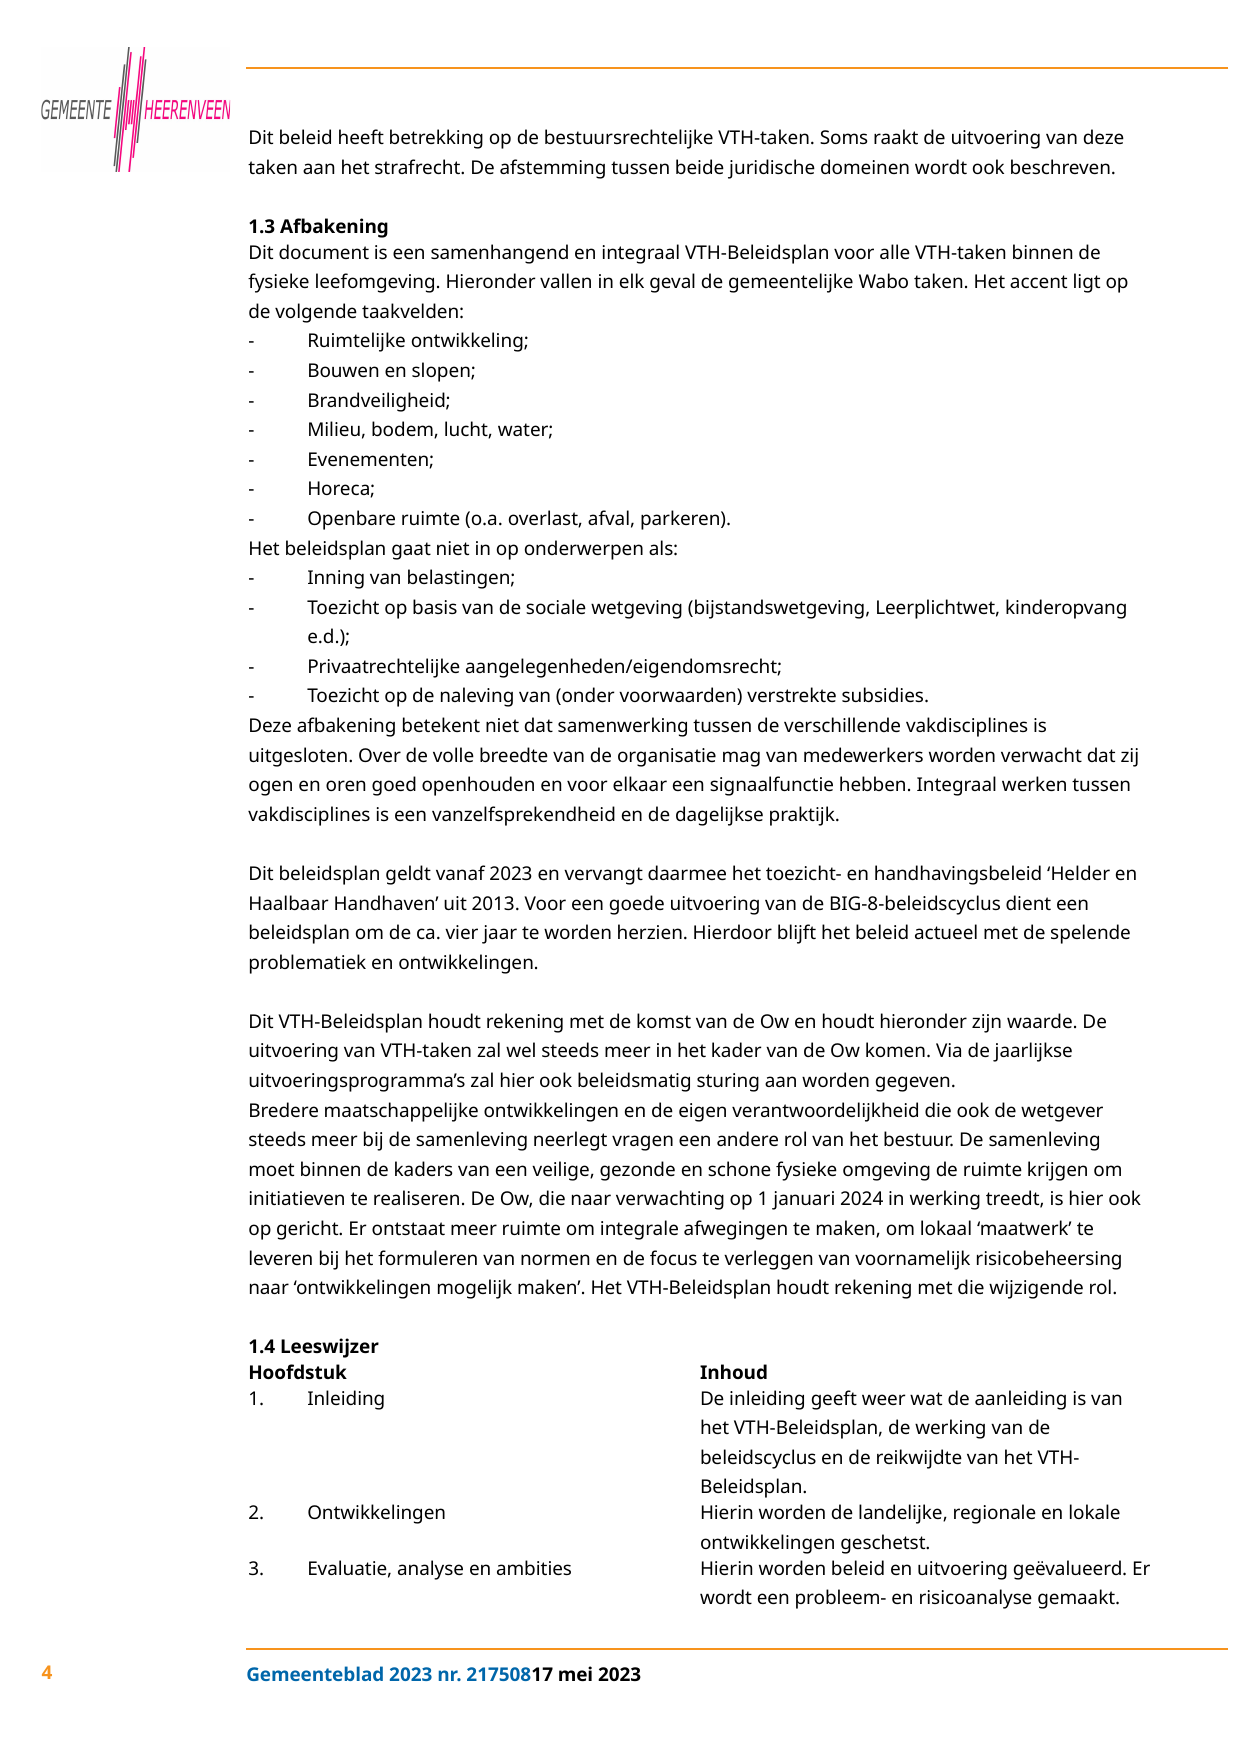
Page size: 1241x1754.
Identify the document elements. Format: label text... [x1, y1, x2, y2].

text Dit beleidsplan geldt vanaf 2023 en vervangt daarmee het toezicht- en handhavingsbeleid ‘Helder en Haalbaar Handhaven’ uit 2013. Voor een goede uitvoering van de BIG-8-beleidscyclus dient een beleidsplan om de ca. vier jaar te worden herzien. Hierdoor blijft het beleid actueel met de spelende problematiek en ontwikkelingen. [248, 860, 1152, 974]
list Privaatrechtelijke aangelegenheden/eigendomsrecht; [248, 653, 1152, 679]
table_cell Ontwikkelingen [248, 1500, 700, 1555]
text 1.4 Leeswijzer [248, 1333, 1152, 1359]
table_cell Hierin worden de landelijke, regionale en lokale ontwikkelingen geschetst. [700, 1500, 1152, 1555]
text Deze afbakening betekent niet dat samenwerking tussen de verschillende vakdisciplines is uitgesloten. Over de volle breedte van de organisatie mag van medewerkers worden verwacht dat zij ogen en oren goed openhouden en voor elkaar een signaalfunctie hebben. Integraal werken tussen vakdisciplines is een vanzelfsprekendheid en de dagelijkse praktijk. [248, 712, 1152, 827]
list Evenementen; [248, 446, 1152, 472]
list Milieu, bodem, lucht, water; [248, 416, 1152, 442]
text Dit VTH-Beleidsplan houdt rekening met de komst van de Ow en houdt hieronder zijn waarde. De uitvoering van VTH-taken zal wel steeds meer in het kader van de Ow komen. Via de jaarlijkse uitvoeringsprogramma’s zal hier ook beleidsmatig sturing aan worden gegeven. [248, 1008, 1152, 1093]
picture [41, 47, 231, 172]
list Bouwen en slopen; [248, 357, 1152, 383]
text Bredere maatschappelijke ontwikkelingen en de eigen verantwoordelijkheid die ook de wetgever steeds meer bij de samenleving neerlegt vragen een andere rol van het bestuur. De samenleving moet binnen de kaders van een veilige, gezonde en schone fysieke omgeving de ruimte krijgen om initiatieven te realiseren. De Ow, die naar verwachting op 1 januari 2024 in werking treedt, is hier ook op gericht. Er ontstaat meer ruimte om integrale afwegingen te maken, om lokaal ‘maatwerk’ te leveren bij het formuleren van normen en de focus te verleggen van voornamelijk risicobeheersing naar ‘ontwikkelingen mogelijk maken’. Het VTH-Beleidsplan houdt rekening met die wijzigende rol. [248, 1097, 1152, 1300]
list Toezicht op basis van de sociale wetgeving (bijstandswetgeving, Leerplichtwet, kinderopvang e.d.); [248, 594, 1152, 649]
list Brandveiligheid; [248, 387, 1152, 412]
table_cell Inleiding [248, 1385, 700, 1499]
text 1.3 Afbakening [248, 213, 1152, 239]
table_cell Evaluatie, analyse en ambities [248, 1555, 700, 1610]
list Openbare ruimte (o.a. overlast, afval, parkeren). [248, 505, 1152, 531]
table_cell De inleiding geeft weer wat de aanleiding is van het VTH-Beleidsplan, de werking van de beleidscyclus en de reikwijdte van het VTH-Beleidsplan. [700, 1385, 1152, 1499]
text Dit document is een samenhangend en integraal VTH-Beleidsplan voor alle VTH-taken binnen de fysieke leefomgeving. Hieronder vallen in elk geval de gemeentelijke Wabo taken. Het accent ligt op de volgende taakvelden: [248, 239, 1152, 324]
list Ruimtelijke ontwikkeling; [248, 328, 1152, 353]
table_cell Hierin worden beleid en uitvoering geëvalueerd. Er wordt een probleem- en risicoanalyse gemaakt. [700, 1555, 1152, 1610]
table_header Inhoud [700, 1359, 1152, 1385]
list Horeca; [248, 476, 1152, 501]
list Inning van belastingen; [248, 564, 1152, 590]
list Toezicht op de naleving van (onder voorwaarden) verstrekte subsidies. [248, 683, 1152, 708]
text Dit beleid heeft betrekking op de bestuursrechtelijke VTH-taken. Soms raakt de uitvoering van deze taken aan het strafrecht. De afstemming tussen beide juridische domeinen wordt ook beschreven. [248, 124, 1152, 180]
text Het beleidsplan gaat niet in op onderwerpen als: [248, 535, 1152, 560]
table_header Hoofdstuk [248, 1359, 700, 1385]
